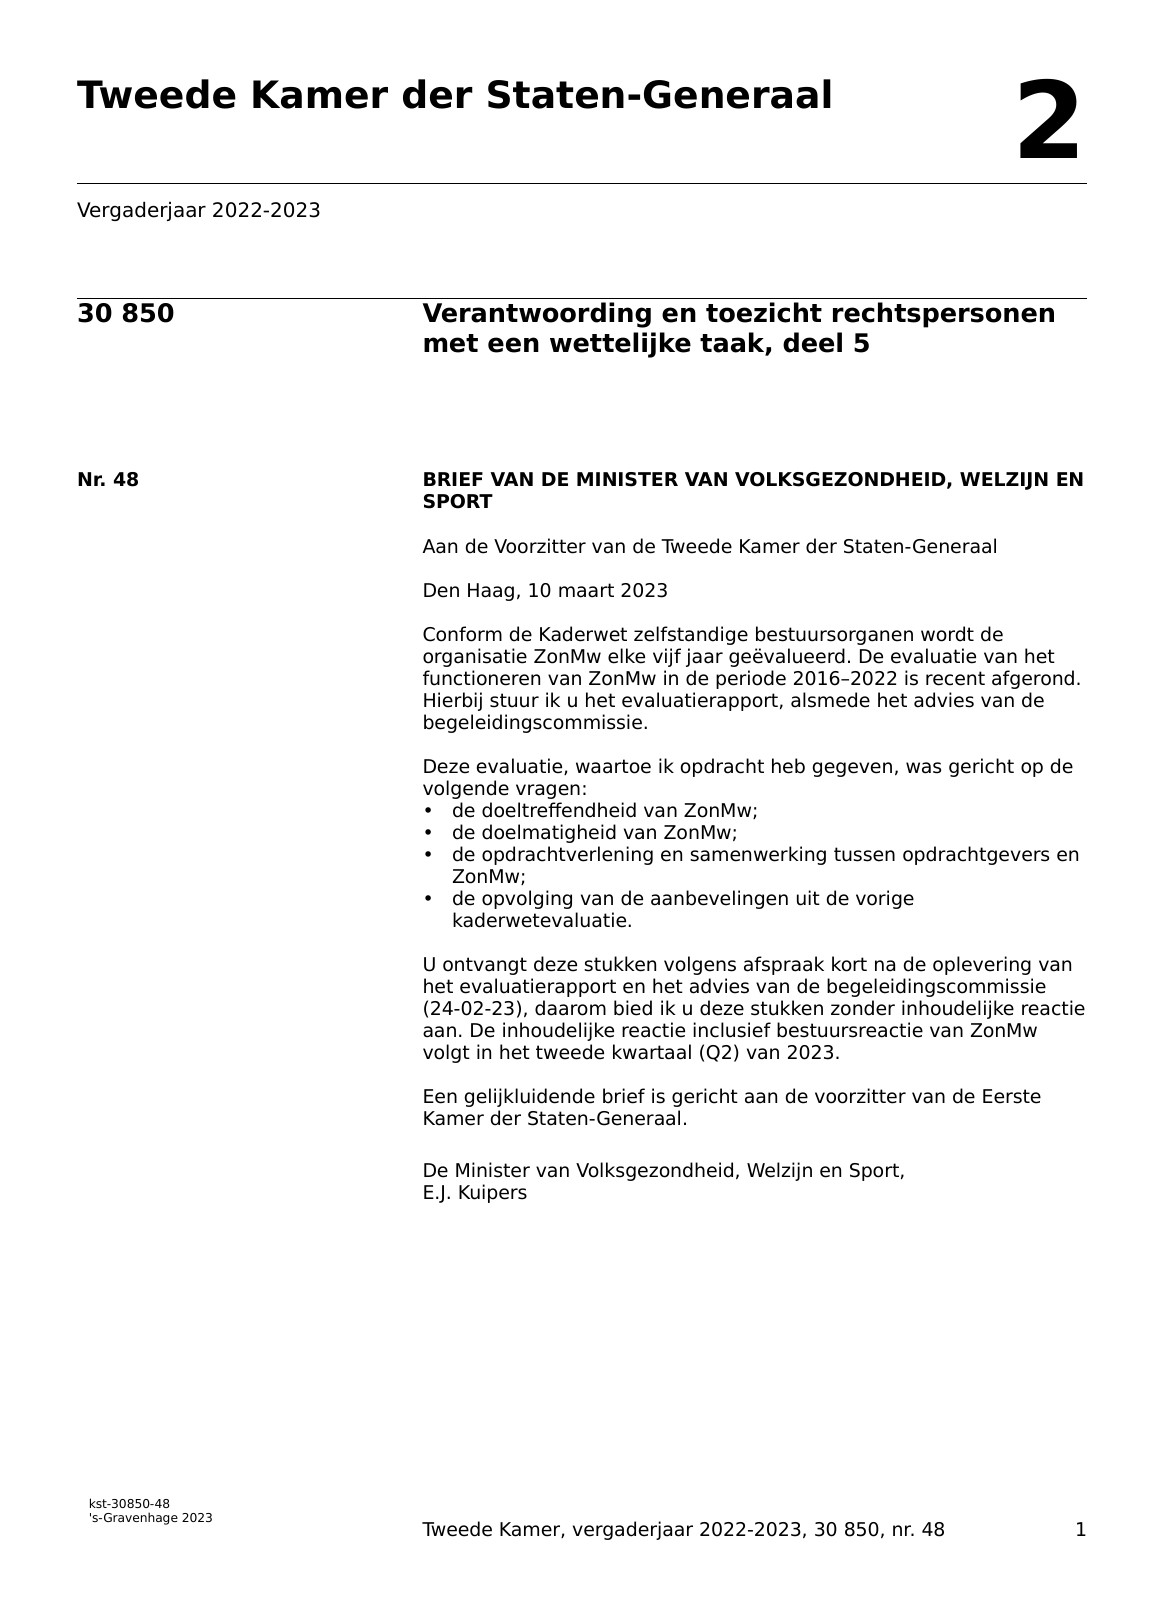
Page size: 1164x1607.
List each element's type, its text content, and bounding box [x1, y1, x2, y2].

subtitle Nr. 48 BRIEF VAN DE MINISTER VAN VOLKSGEZONDHEID, WELZIJN EN SPORT [77, 469, 1087, 513]
text De Minister van Volksgezondheid, Welzijn en Sport, E.J. Kuipers [422, 1160, 1087, 1204]
subtitle 30 850 Verantwoording en toezicht rechtspersonen met een wettelijke taak, deel 5 [77, 299, 1087, 358]
text 's-Gravenhage 2023 [88, 1511, 323, 1525]
table_header Tweede Kamer der Staten-Generaal [77, 59, 886, 183]
table_header 2 [886, 59, 1087, 183]
text • de doeltreffendheid van ZonMw; [422, 800, 1087, 822]
text • de doelmatigheid van ZonMw; [422, 822, 1087, 844]
text U ontvangt deze stukken volgens afspraak kort na de oplevering van het evaluatierapport en het advies van de begeleidingscommissie (24-02-23), daarom bied ik u deze stukken zonder inhoudelijke reactie aan. De inhoudelijke reactie inclusief bestuursreactie van ZonMw volgt in het tweede kwartaal (Q2) van 2023. [422, 954, 1087, 1064]
text Een gelijkluidende brief is gericht aan de voorzitter van de Eerste Kamer der Staten-Generaal. [422, 1086, 1087, 1130]
text Deze evaluatie, waartoe ik opdracht heb gegeven, was gericht op de volgende vragen: [422, 756, 1087, 800]
text Den Haag, 10 maart 2023 [422, 580, 1087, 602]
text • de opvolging van de aanbevelingen uit de vorige kaderwetevaluatie. [422, 888, 1087, 932]
text kst-30850-48 [88, 1497, 323, 1511]
text • de opdrachtverlening en samenwerking tussen opdrachtgevers en ZonMw; [422, 844, 1087, 888]
text Conform de Kaderwet zelfstandige bestuursorganen wordt de organisatie ZonMw elke vijf jaar geëvalueerd. De evaluatie van het functioneren van ZonMw in de periode 2016–2022 is recent afgerond. Hierbij stuur ik u het evaluatierapport, alsmede het advies van de begeleidingscommissie. [422, 624, 1087, 734]
table_cell Vergaderjaar 2022-2023 [77, 184, 1087, 298]
text Aan de Voorzitter van de Tweede Kamer der Staten-Generaal [422, 536, 1087, 557]
